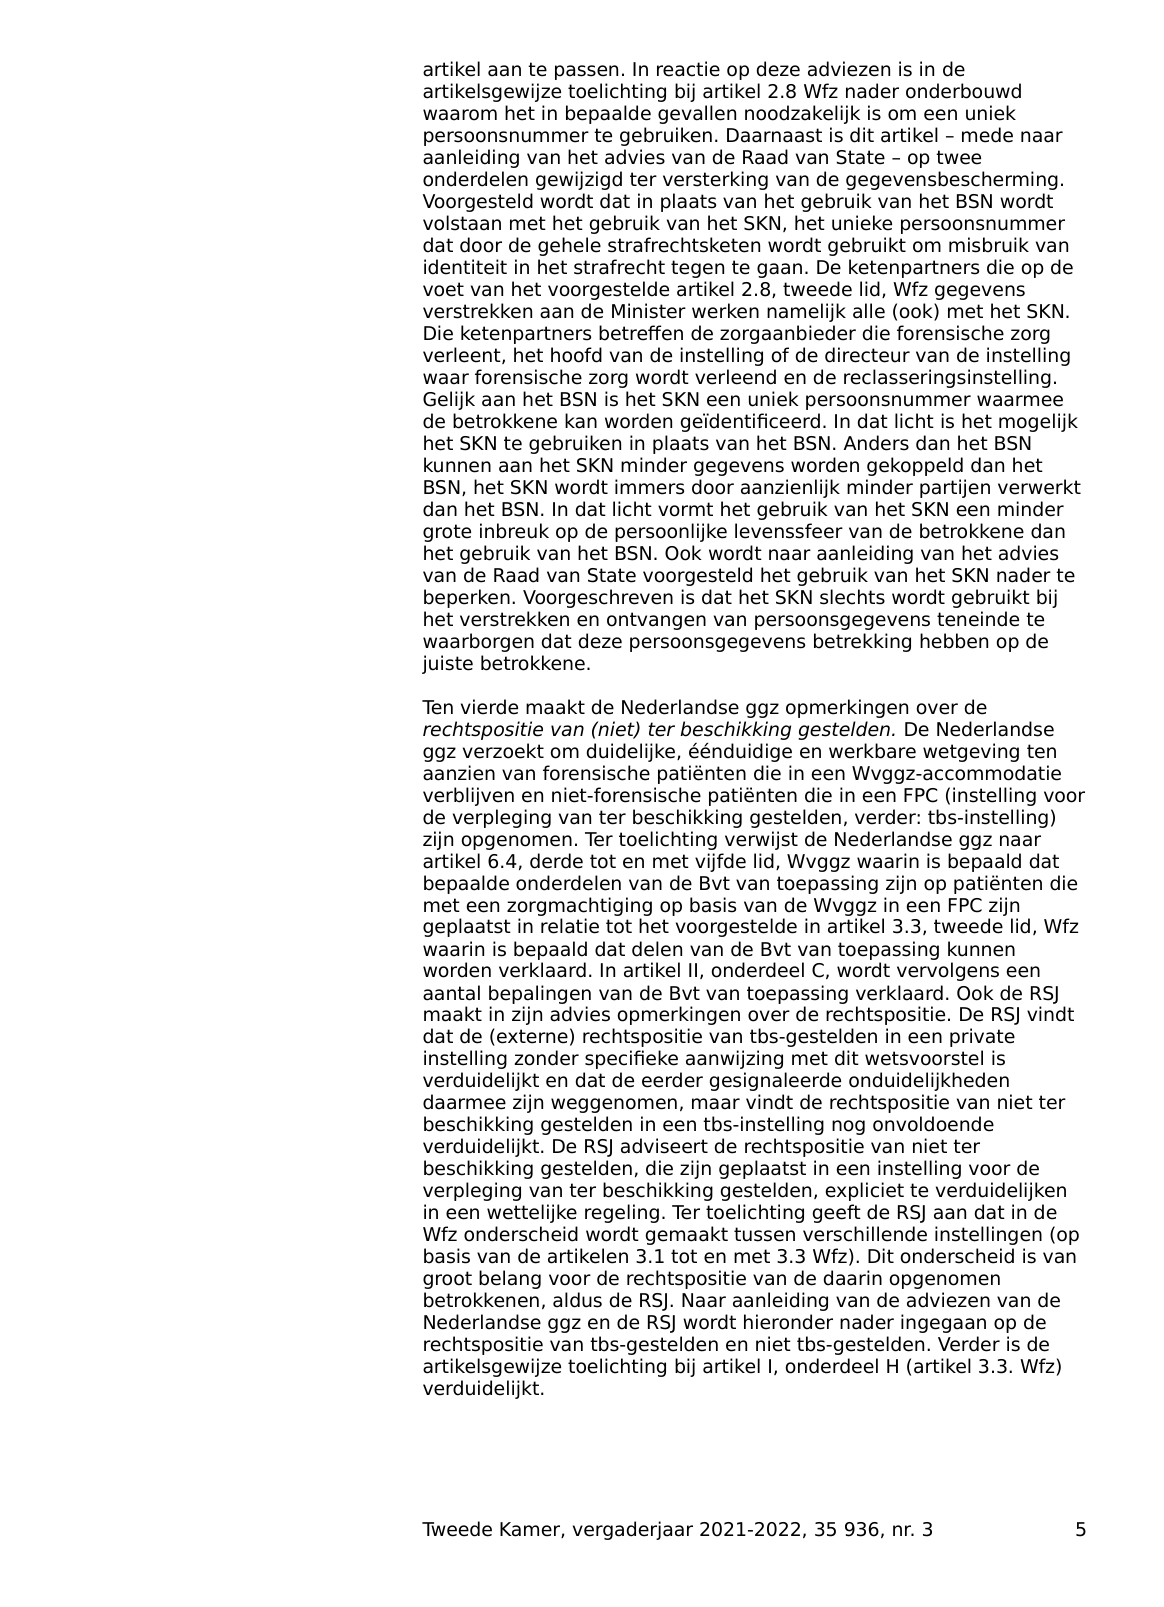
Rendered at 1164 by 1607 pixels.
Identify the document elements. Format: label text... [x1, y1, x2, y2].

text artikel aan te passen. In reactie op deze adviezen is in de artikelsgewijze toelichting bij artikel 2.8 Wfz nader onderbouwd waarom het in bepaalde gevallen noodzakelijk is om een uniek persoonsnummer te gebruiken. Daarnaast is dit artikel – mede naar aanleiding van het advies van de Raad van State – op twee onderdelen gewijzigd ter versterking van de gegevensbescherming. Voorgesteld wordt dat in plaats van het gebruik van het BSN wordt volstaan met het gebruik van het SKN, het unieke persoonsnummer dat door de gehele strafrechtsketen wordt gebruikt om misbruik van identiteit in het strafrecht tegen te gaan. De ketenpartners die op de voet van het voorgestelde artikel 2.8, tweede lid, Wfz gegevens verstrekken aan de Minister werken namelijk alle (ook) met het SKN. Die ketenpartners betreffen de zorgaanbieder die forensische zorg verleent, het hoofd van de instelling of de directeur van de instelling waar forensische zorg wordt verleend en de reclasseringsinstelling. Gelijk aan het BSN is het SKN een uniek persoonsnummer waarmee de betrokkene kan worden geïdentificeerd. In dat licht is het mogelijk het SKN te gebruiken in plaats van het BSN. Anders dan het BSN kunnen aan het SKN minder gegevens worden gekoppeld dan het BSN, het SKN wordt immers door aanzienlijk minder partijen verwerkt dan het BSN. In dat licht vormt het gebruik van het SKN een minder grote inbreuk op de persoonlijke levenssfeer van de betrokkene dan het gebruik van het BSN. Ook wordt naar aanleiding van het advies van de Raad van State voorgesteld het gebruik van het SKN nader te beperken. Voorgeschreven is dat het SKN slechts wordt gebruikt bij het verstrekken en ontvangen van persoonsgegevens teneinde te waarborgen dat deze persoonsgegevens betrekking hebben op de juiste betrokkene. [422, 59, 1087, 674]
text Ten vierde maakt de Nederlandse ggz opmerkingen over de rechtspositie van (niet) ter beschikking gestelden. De Nederlandse ggz verzoekt om duidelijke, éénduidige en werkbare wetgeving ten aanzien van forensische patiënten die in een Wvggz-accommodatie verblijven en niet-forensische patiënten die in een FPC (instelling voor de verpleging van ter beschikking gestelden, verder: tbs-instelling) zijn opgenomen. Ter toelichting verwijst de Nederlandse ggz naar artikel 6.4, derde tot en met vijfde lid, Wvggz waarin is bepaald dat bepaalde onderdelen van de Bvt van toepassing zijn op patiënten die met een zorgmachtiging op basis van de Wvggz in een FPC zijn geplaatst in relatie tot het voorgestelde in artikel 3.3, tweede lid, Wfz waarin is bepaald dat delen van de Bvt van toepassing kunnen worden verklaard. In artikel II, onderdeel C, wordt vervolgens een aantal bepalingen van de Bvt van toepassing verklaard. Ook de RSJ maakt in zijn advies opmerkingen over de rechtspositie. De RSJ vindt dat de (externe) rechtspositie van tbs-gestelden in een private instelling zonder specifieke aanwijzing met dit wetsvoorstel is verduidelijkt en dat de eerder gesignaleerde onduidelijkheden daarmee zijn weggenomen, maar vindt de rechtspositie van niet ter beschikking gestelden in een tbs-instelling nog onvoldoende verduidelijkt. De RSJ adviseert de rechtspositie van niet ter beschikking gestelden, die zijn geplaatst in een instelling voor de verpleging van ter beschikking gestelden, expliciet te verduidelijken in een wettelijke regeling. Ter toelichting geeft de RSJ aan dat in de Wfz onderscheid wordt gemaakt tussen verschillende instellingen (op basis van de artikelen 3.1 tot en met 3.3 Wfz). Dit onderscheid is van groot belang voor de rechtspositie van de daarin opgenomen betrokkenen, aldus de RSJ. Naar aanleiding van de adviezen van de Nederlandse ggz en de RSJ wordt hieronder nader ingegaan op de rechtspositie van tbs-gestelden en niet tbs-gestelden. Verder is de artikelsgewijze toelichting bij artikel I, onderdeel H (artikel 3.3. Wfz) verduidelijkt. [422, 697, 1087, 1400]
